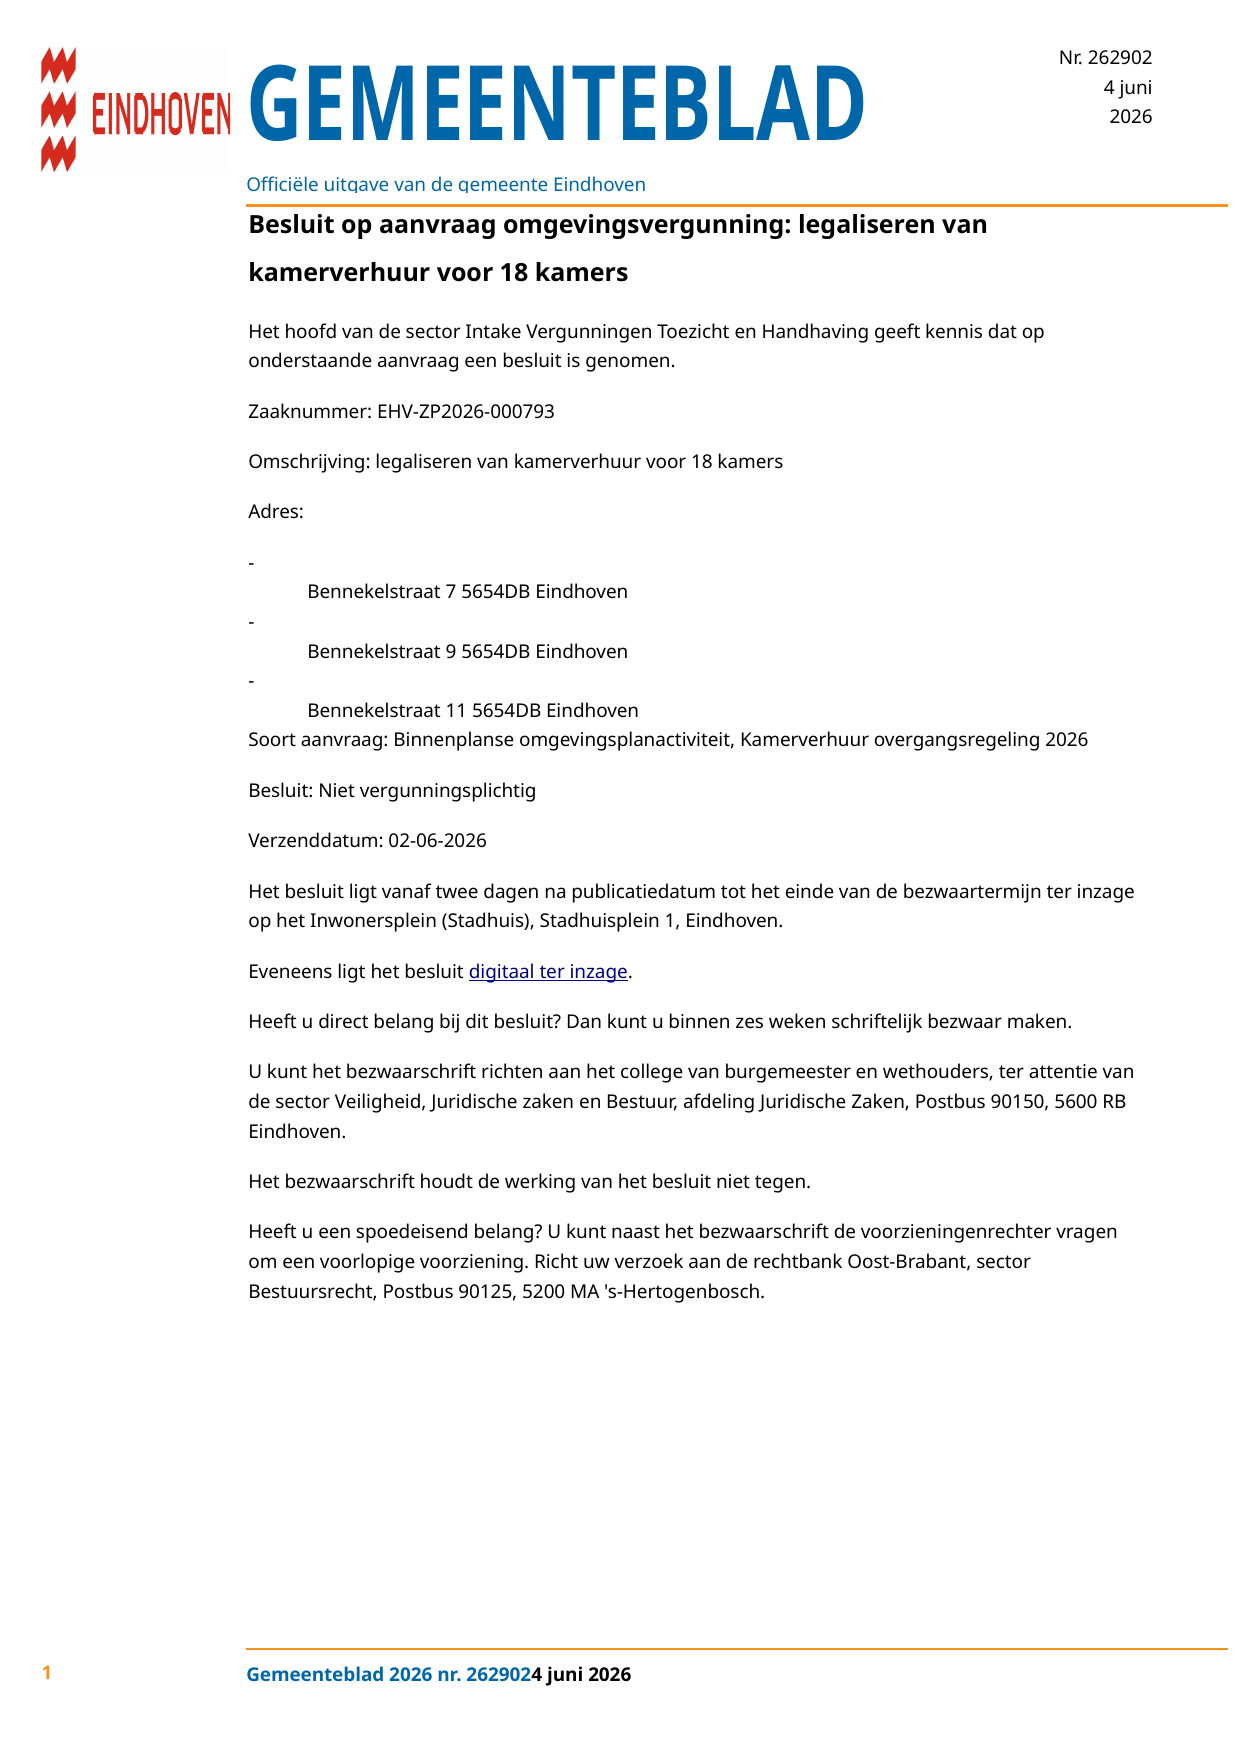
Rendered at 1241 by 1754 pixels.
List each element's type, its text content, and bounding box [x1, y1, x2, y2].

text Heeft u direct belang bij dit besluit? Dan kunt u binnen zes weken schriftelijk bezwaar maken. [248, 1008, 1152, 1034]
text Het hoofd van de sector Intake Vergunningen Toezicht en Handhaving geeft kennis dat op onderstaande aanvraag een besluit is genomen. [248, 318, 1152, 373]
list Bennekelstraat 9 5654DB Eindhoven [248, 638, 1152, 664]
text Verzenddatum: 02-06-2026 [248, 827, 1152, 853]
text U kunt het bezwaarschrift richten aan het college van burgemeester en wethouders, ter attentie van de sector Veiligheid, Juridische zaken en Bestuur, afdeling Juridische Zaken, Postbus 90150, 5600 RB Eindhoven. [248, 1059, 1152, 1144]
list Bennekelstraat 11 5654DB Eindhoven [248, 697, 1152, 723]
text Heeft u een spoedeisend belang? U kunt naast het bezwaarschrift de voorzieningenrechter vragen om een voorlopige voorziening. Richt uw verzoek aan de rechtbank Oost-Brabant, sector Bestuursrecht, Postbus 90125, 5200 MA 's-Hertogenbosch. [248, 1219, 1152, 1304]
text Eveneens ligt het besluit digitaal ter inzage. [248, 958, 1152, 984]
list Bennekelstraat 7 5654DB Eindhoven [248, 579, 1152, 604]
text Besluit op aanvraag omgevingsvergunning: legaliseren van kamerverhuur voor 18 kamers [248, 207, 1152, 288]
text Zaaknummer: EHV-ZP2026-000793 [248, 398, 1152, 424]
text Besluit: Niet vergunningsplichtig [248, 777, 1152, 803]
text Het bezwaarschrift houdt de werking van het besluit niet tegen. [248, 1168, 1152, 1194]
picture [41, 47, 231, 172]
text Adres: [248, 499, 1152, 524]
text Het besluit ligt vanaf twee dagen na publicatiedatum tot het einde van de bezwaartermijn ter inzage op het Inwonersplein (Stadhuis), Stadhuisplein 1, Eindhoven. [248, 878, 1152, 933]
text Omschrijving: legaliseren van kamerverhuur voor 18 kamers [248, 448, 1152, 474]
text Soort aanvraag: Binnenplanse omgevingsplanactiviteit, Kamerverhuur overgangsregeling 2026 [248, 727, 1152, 752]
